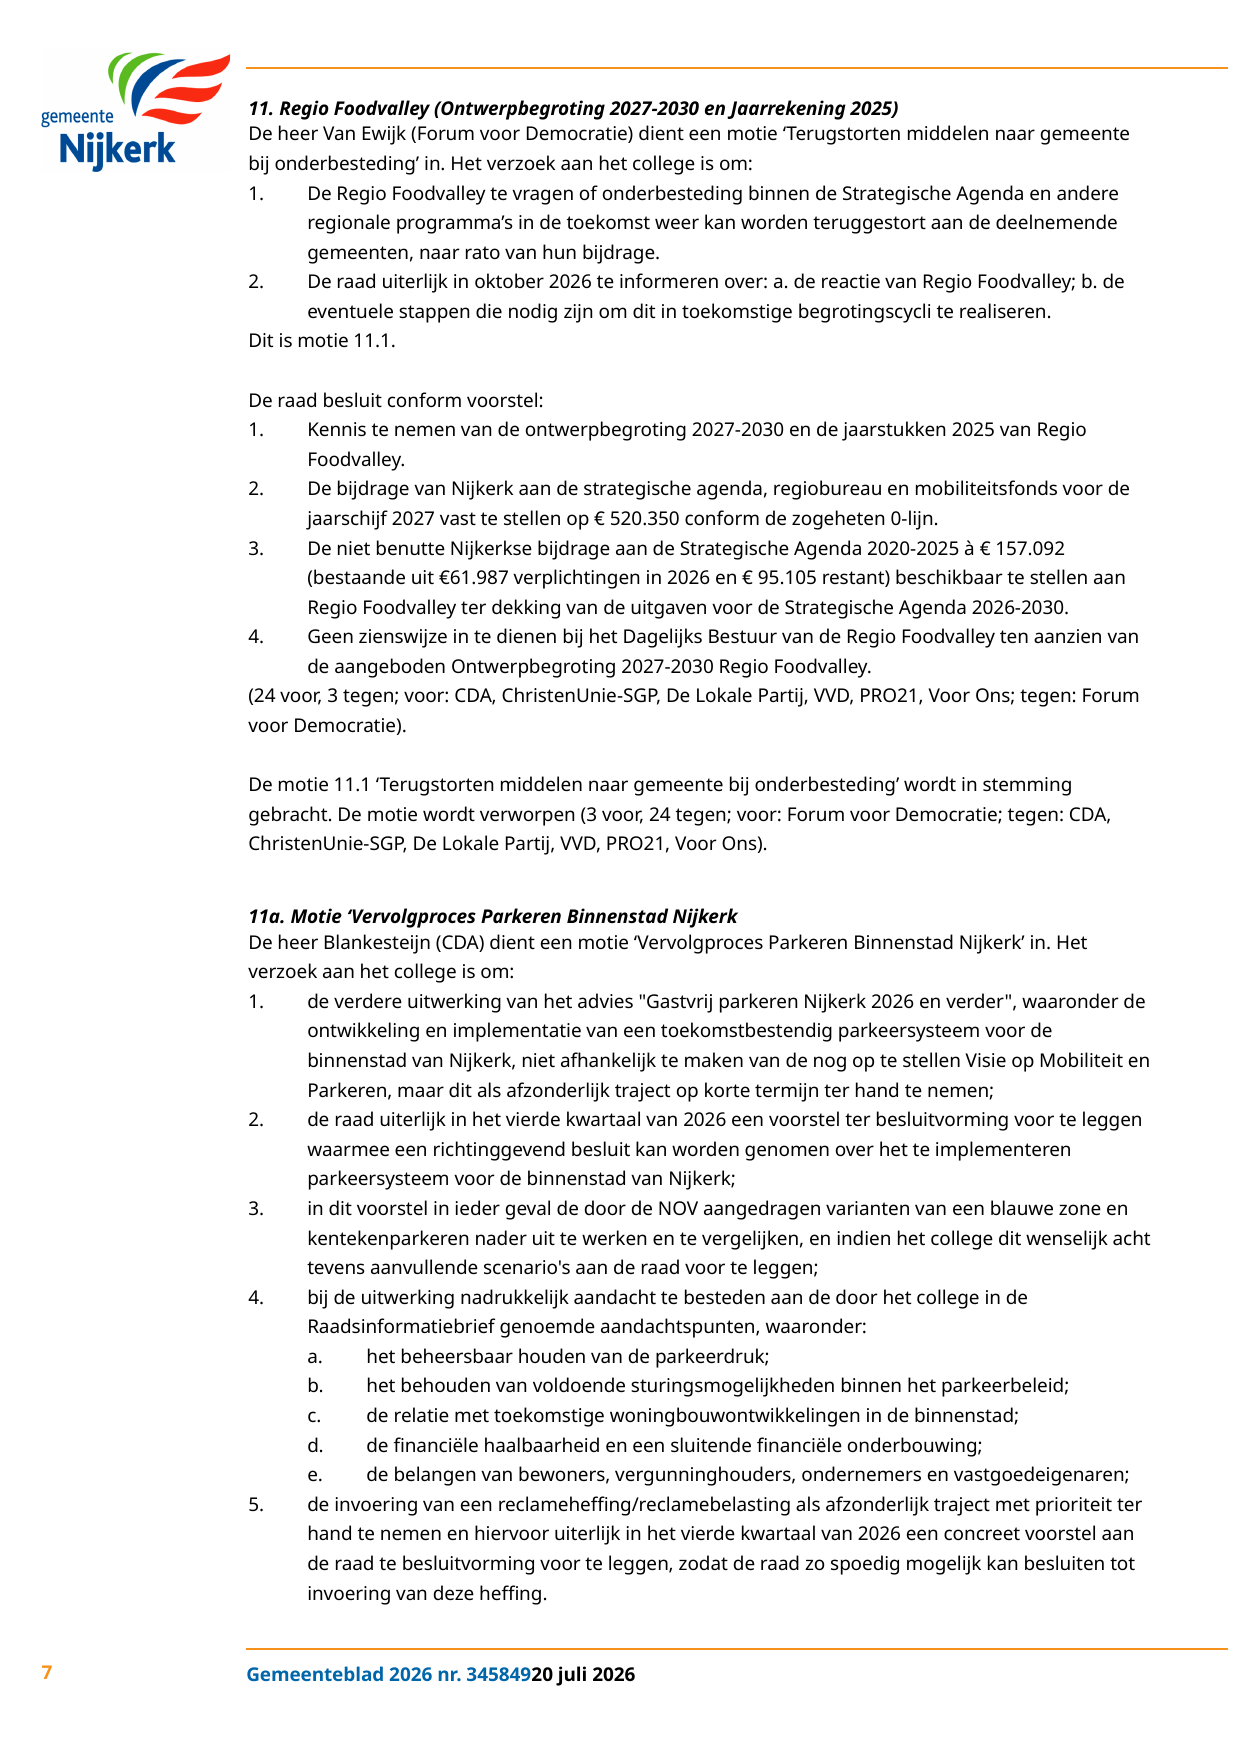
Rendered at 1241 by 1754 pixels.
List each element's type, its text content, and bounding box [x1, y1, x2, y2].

list Kennis te nemen van de ontwerpbegroting 2027-2030 en de jaarstukken 2025 van Regio Foodvalley. [248, 416, 1152, 472]
text Dit is motie 11.1. [248, 328, 1152, 353]
list bij de uitwerking nadrukkelijk aandacht te besteden aan de door het college in de Raadsinformatiebrief genoemde aandachtspunten, waaronder: [248, 1284, 1152, 1339]
list de relatie met toekomstige woningbouwontwikkelingen in de binnenstad; [307, 1402, 1152, 1428]
list in dit voorstel in ieder geval de door de NOV aangedragen varianten van een blauwe zone en kentekenparkeren nader uit te werken en te vergelijken, en indien het college dit wenselijk acht tevens aanvullende scenario's aan de raad voor te leggen; [248, 1195, 1152, 1280]
list Geen zienswijze in te dienen bij het Dagelijks Bestuur van de Regio Foodvalley ten aanzien van de aangeboden Ontwerpbegroting 2027-2030 Regio Foodvalley. [248, 623, 1152, 679]
text 11a. Motie ‘Vervolgproces Parkeren Binnenstad Nijkerk [248, 903, 1152, 929]
list De bijdrage van Nijkerk aan de strategische agenda, regiobureau en mobiliteitsfonds voor de jaarschijf 2027 vast te stellen op € 520.350 conform de zogeheten 0-lijn. [248, 476, 1152, 531]
text (24 voor, 3 tegen; voor: CDA, ChristenUnie-SGP, De Lokale Partij, VVD, PRO21, Voor Ons; tegen: Forum voor Democratie). [248, 683, 1152, 738]
text De heer Blankesteijn (CDA) dient een motie ‘Vervolgproces Parkeren Binnenstad Nijkerk’ in. Het verzoek aan het college is om: [248, 929, 1152, 984]
list het behouden van voldoende sturingsmogelijkheden binnen het parkeerbeleid; [307, 1373, 1152, 1398]
picture [41, 47, 231, 172]
list De niet benutte Nijkerkse bijdrage aan de Strategische Agenda 2020-2025 à € 157.092 (bestaande uit €61.987 verplichtingen in 2026 en € 95.105 restant) beschikbaar te stellen aan Regio Foodvalley ter dekking van de uitgaven voor de Strategische Agenda 2026-2030. [248, 535, 1152, 619]
list de invoering van een reclameheffing/reclamebelasting als afzonderlijk traject met prioriteit ter hand te nemen en hiervoor uiterlijk in het vierde kwartaal van 2026 een concreet voorstel aan de raad te besluitvorming voor te leggen, zodat de raad zo spoedig mogelijk kan besluiten tot invoering van deze heffing. [248, 1491, 1152, 1606]
text De heer Van Ewijk (Forum voor Democratie) dient een motie ‘Terugstorten middelen naar gemeente bij onderbesteding’ in. Het verzoek aan het college is om: [248, 121, 1152, 176]
list De raad uiterlijk in oktober 2026 te informeren over: a. de reactie van Regio Foodvalley; b. de eventuele stappen die nodig zijn om dit in toekomstige begrotingscycli te realiseren. [248, 268, 1152, 324]
text De motie 11.1 ‘Terugstorten middelen naar gemeente bij onderbesteding’ wordt in stemming gebracht. De motie wordt verworpen (3 voor, 24 tegen; voor: Forum voor Democratie; tegen: CDA, ChristenUnie-SGP, De Lokale Partij, VVD, PRO21, Voor Ons). [248, 771, 1152, 856]
list het beheersbaar houden van de parkeerdruk; [307, 1343, 1152, 1369]
list de belangen van bewoners, vergunninghouders, ondernemers en vastgoedeigenaren; [307, 1461, 1152, 1487]
list De Regio Foodvalley te vragen of onderbesteding binnen de Strategische Agenda en andere regionale programma’s in de toekomst weer kan worden teruggestort aan de deelnemende gemeenten, naar rato van hun bijdrage. [248, 180, 1152, 264]
list de financiële haalbaarheid en een sluitende financiële onderbouwing; [307, 1432, 1152, 1458]
list de verdere uitwerking van het advies "Gastvrij parkeren Nijkerk 2026 en verder", waaronder de ontwikkeling en implementatie van een toekomstbestendig parkeersysteem voor de binnenstad van Nijkerk, niet afhankelijk te maken van de nog op te stellen Visie op Mobiliteit en Parkeren, maar dit als afzonderlijk traject op korte termijn ter hand te nemen; [248, 988, 1152, 1103]
text De raad besluit conform voorstel: [248, 387, 1152, 412]
list de raad uiterlijk in het vierde kwartaal van 2026 een voorstel ter besluitvorming voor te leggen waarmee een richtinggevend besluit kan worden genomen over het te implementeren parkeersysteem voor de binnenstad van Nijkerk; [248, 1106, 1152, 1191]
text 11. Regio Foodvalley (Ontwerpbegroting 2027-2030 en Jaarrekening 2025) [248, 95, 1152, 121]
